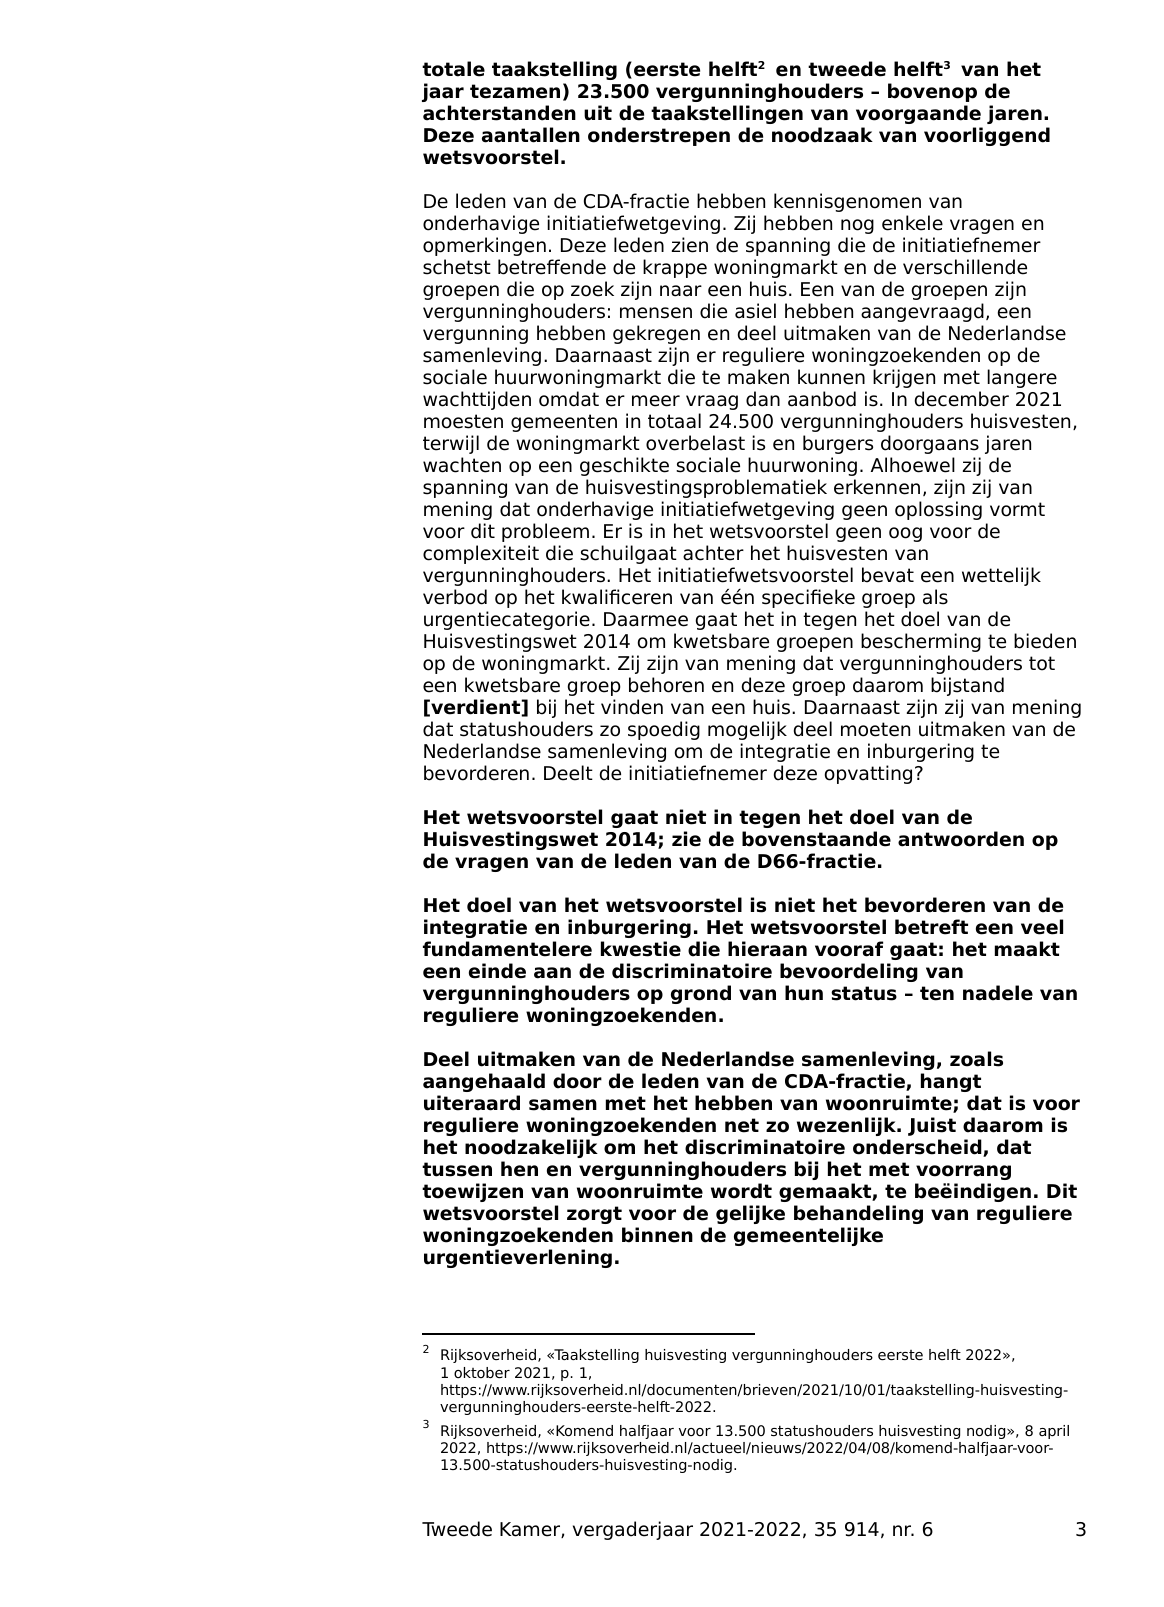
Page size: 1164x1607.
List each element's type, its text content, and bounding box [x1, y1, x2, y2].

text De leden van de CDA-fractie hebben kennisgenomen van onderhavige initiatiefwetgeving. Zij hebben nog enkele vragen en opmerkingen. Deze leden zien de spanning die de initiatiefnemer schetst betreffende de krappe woningmarkt en de verschillende groepen die op zoek zijn naar een huis. Een van de groepen zijn vergunninghouders: mensen die asiel hebben aangevraagd, een vergunning hebben gekregen en deel uitmaken van de Nederlandse samenleving. Daarnaast zijn er reguliere woningzoekenden op de sociale huurwoningmarkt die te maken kunnen krijgen met langere wachttijden omdat er meer vraag dan aanbod is. In december 2021 moesten gemeenten in totaal 24.500 vergunninghouders huisvesten, terwijl de woningmarkt overbelast is en burgers doorgaans jaren wachten op een geschikte sociale huurwoning. Alhoewel zij de spanning van de huisvestingsproblematiek erkennen, zijn zij van mening dat onderhavige initiatiefwetgeving geen oplossing vormt voor dit probleem. Er is in het wetsvoorstel geen oog voor de complexiteit die schuilgaat achter het huisvesten van vergunninghouders. Het initiatiefwetsvoorstel bevat een wettelijk verbod op het kwalificeren van één specifieke groep als urgentiecategorie. Daarmee gaat het in tegen het doel van de Huisvestingswet 2014 om kwetsbare groepen bescherming te bieden op de woningmarkt. Zij zijn van mening dat vergunninghouders tot een kwetsbare groep behoren en deze groep daarom bijstand [verdient] bij het vinden van een huis. Daarnaast zijn zij van mening dat statushouders zo spoedig mogelijk deel moeten uitmaken van de Nederlandse samenleving om de integratie en inburgering te bevorderen. Deelt de initiatiefnemer deze opvatting? [422, 191, 1087, 784]
text Het doel van het wetsvoorstel is niet het bevorderen van de integratie en inburgering. Het wetsvoorstel betreft een veel fundamentelere kwestie die hieraan vooraf gaat: het maakt een einde aan de discriminatoire bevoordeling van vergunninghouders op grond van hun status – ten nadele van reguliere woningzoekenden. [422, 895, 1087, 1027]
text Het wetsvoorstel gaat niet in tegen het doel van de Huisvestingswet 2014; zie de bovenstaande antwoorden op de vragen van de leden van de D66-fractie. [422, 807, 1087, 873]
text Rijksoverheid, «Komend halfjaar voor 13.500 statushouders huisvesting nodig», 8 april 2022, https://www.rijksoverheid.nl/actueel/nieuws/2022/04/08/komend-halfjaar-voor-13.500-statushouders-huisvesting-nodig. [422, 1418, 1087, 1474]
text Rijksoverheid, «Taakstelling huisvesting vergunninghouders eerste helft 2022», 1 oktober 2021, p. 1, https://www.rijksoverheid.nl/documenten/brieven/2021/10/01/taakstelling-huisvesting-vergunninghouders-eerste-helft-2022. [422, 1343, 1087, 1416]
text Deel uitmaken van de Nederlandse samenleving, zoals aangehaald door de leden van de CDA-fractie, hangt uiteraard samen met het hebben van woonruimte; dat is voor reguliere woningzoekenden net zo wezenlijk. Juist daarom is het noodzakelijk om het discriminatoire onderscheid, dat tussen hen en vergunninghouders bij het met voorrang toewijzen van woonruimte wordt gemaakt, te beëindigen. Dit wetsvoorstel zorgt voor de gelijke behandeling van reguliere woningzoekenden binnen de gemeentelijke urgentieverlening. [422, 1049, 1087, 1269]
text totale taakstelling (eerste helft en tweede helft van het jaar tezamen) 23.500 vergunninghouders – bovenop de achterstanden uit de taakstellingen van voorgaande jaren. Deze aantallen onderstrepen de noodzaak van voorliggend wetsvoorstel. [422, 59, 1087, 169]
